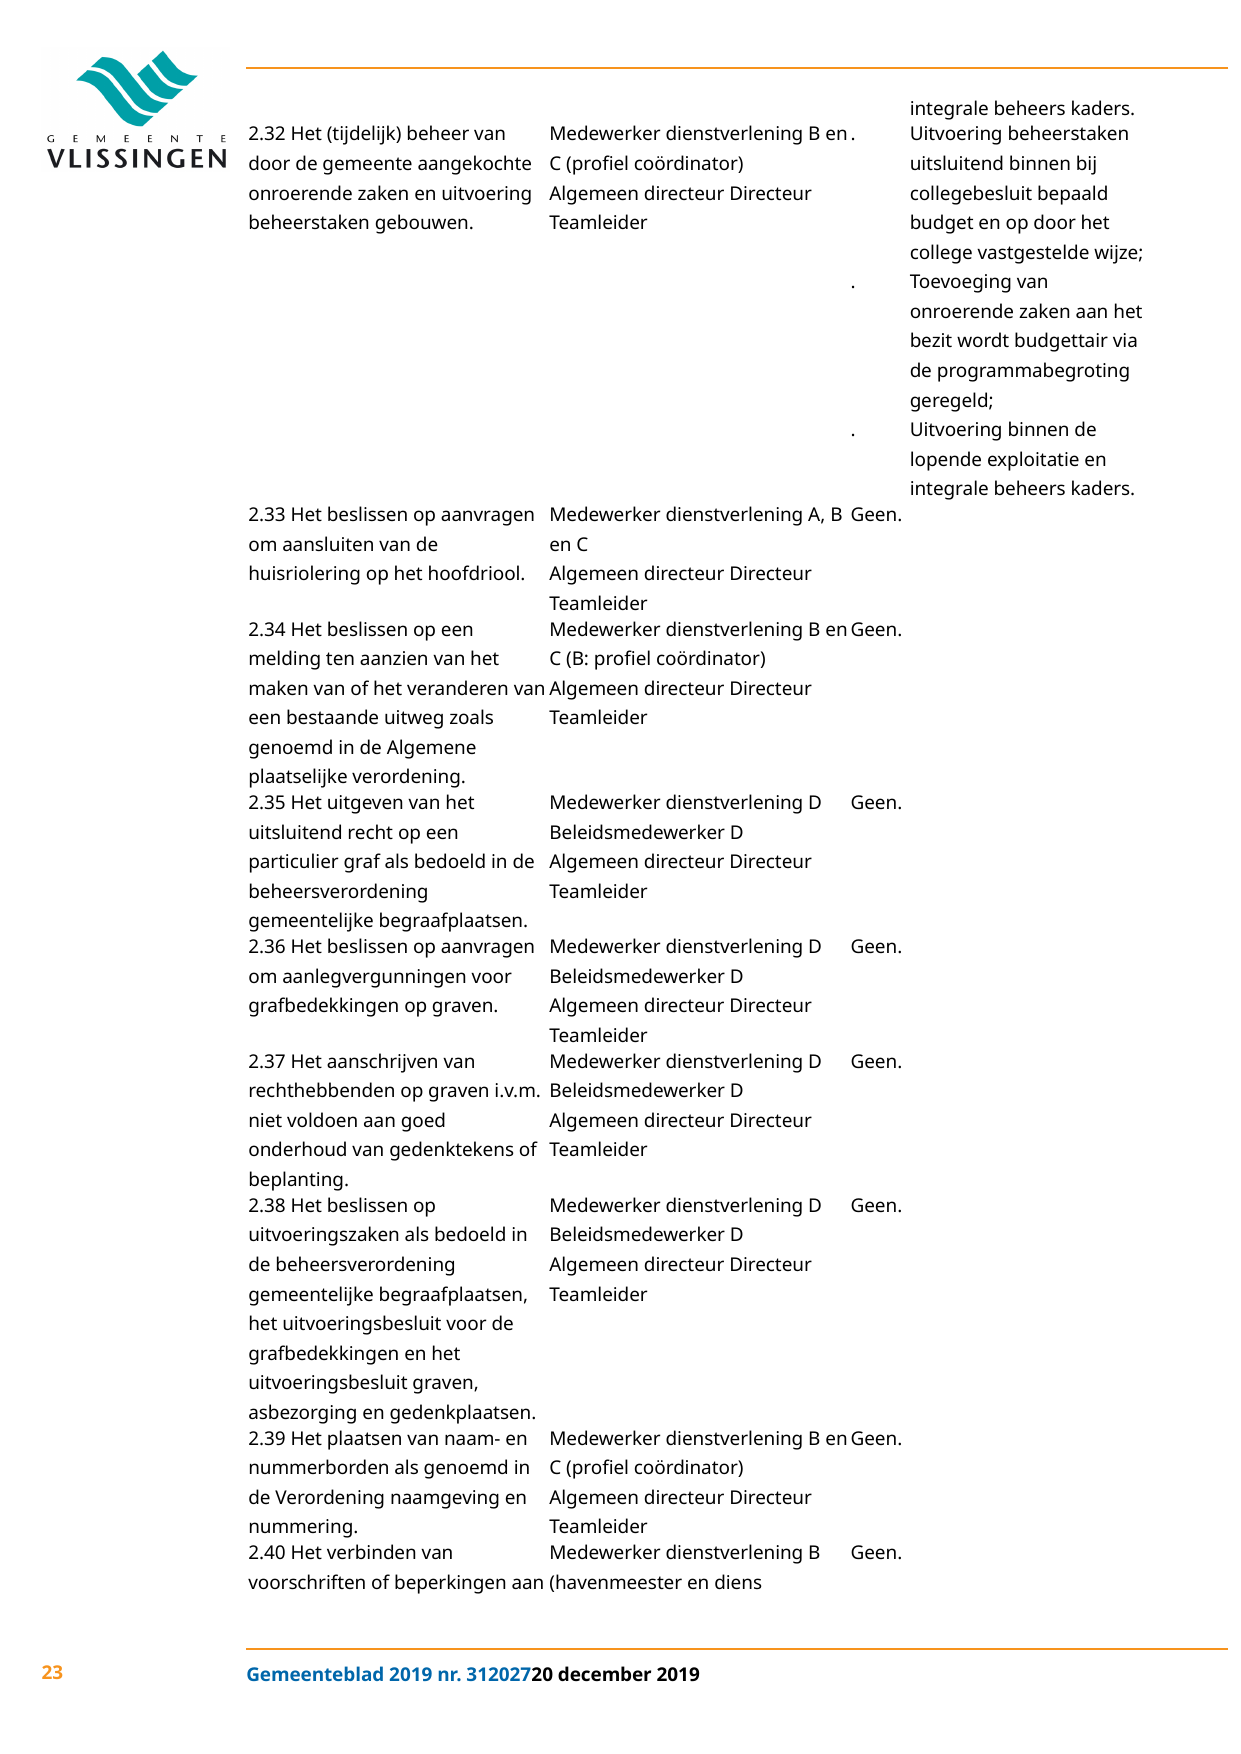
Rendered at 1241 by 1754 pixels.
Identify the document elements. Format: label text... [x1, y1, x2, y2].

table_cell Geen. [850, 1192, 1152, 1425]
table_cell 2.40 Het verbinden van voorschriften of beperkingen aan [248, 1539, 549, 1594]
table_cell Geen. [850, 789, 1152, 933]
table_cell Medewerker dienstverlening B en C (profiel coördinator) Algemeen directeur Directeur Teamleider [549, 1425, 850, 1539]
table_cell Medewerker dienstverlening B en C (profiel coördinator) Algemeen directeur Directeur Teamleider [549, 121, 850, 501]
table_cell Geen. [850, 1048, 1152, 1192]
table_cell Medewerker dienstverlening D Beleidsmedewerker D Algemeen directeur Directeur Teamleider [549, 1192, 850, 1425]
table_cell 2.38 Het beslissen op uitvoeringszaken als bedoeld in de beheersverordening gemeentelijke begraafplaatsen, het uitvoeringsbesluit voor de grafbedekkingen en het uitvoeringsbesluit graven, asbezorging en gedenkplaatsen. [248, 1192, 549, 1425]
table_cell 2.34 Het beslissen op een melding ten aanzien van het maken van of het veranderen van een bestaande uitweg zoals genoemd in de Algemene plaatselijke verordening. [248, 616, 549, 789]
table_cell 2.35 Het uitgeven van het uitsluitend recht op een particulier graf als bedoeld in de beheersverordening gemeentelijke begraafplaatsen. [248, 789, 549, 933]
table_cell Geen. [850, 1539, 1152, 1594]
table_cell integrale beheers kaders. [850, 95, 1152, 121]
table_cell Geen. [850, 934, 1152, 1048]
table_cell 2.33 Het beslissen op aanvragen om aansluiten van de huisriolering op het hoofdriool. [248, 501, 549, 616]
table_cell Medewerker dienstverlening D Beleidsmedewerker D Algemeen directeur Directeur Teamleider [549, 934, 850, 1048]
table_cell Medewerker dienstverlening B (havenmeester en diens [549, 1539, 850, 1594]
table_cell [248, 95, 549, 121]
table_cell Medewerker dienstverlening A, B en C Algemeen directeur Directeur Teamleider [549, 501, 850, 616]
table_cell Geen. [850, 501, 1152, 616]
table_cell Medewerker dienstverlening D Beleidsmedewerker D Algemeen directeur Directeur Teamleider [549, 789, 850, 933]
table_cell 2.32 Het (tijdelijk) beheer van door de gemeente aangekochte onroerende zaken en uitvoering beheerstaken gebouwen. [248, 121, 549, 501]
table_cell Medewerker dienstverlening B en C (B: profiel coördinator) Algemeen directeur Directeur Teamleider [549, 616, 850, 789]
table_cell Geen. [850, 1425, 1152, 1539]
table_cell Geen. [850, 616, 1152, 789]
table_cell 2.37 Het aanschrijven van rechthebbenden op graven i.v.m. niet voldoen aan goed onderhoud van gedenktekens of beplanting. [248, 1048, 549, 1192]
picture [41, 47, 231, 172]
table_cell 2.39 Het plaatsen van naam- en nummerborden als genoemd in de Verordening naamgeving en nummering. [248, 1425, 549, 1539]
table_cell [549, 95, 850, 121]
table_cell Uitvoering beheerstaken uitsluitend binnen bij collegebesluit bepaald budget en op door het college vastgestelde wijze; Toevoeging van onroerende zaken aan het bezit wordt budgettair via de programmabegroting geregeld; Uitvoering binnen de lopende exploitatie en integrale beheers kaders. [850, 121, 1152, 501]
table_cell Medewerker dienstverlening D Beleidsmedewerker D Algemeen directeur Directeur Teamleider [549, 1048, 850, 1192]
table_cell 2.36 Het beslissen op aanvragen om aanlegvergunningen voor grafbedekkingen op graven. [248, 934, 549, 1048]
